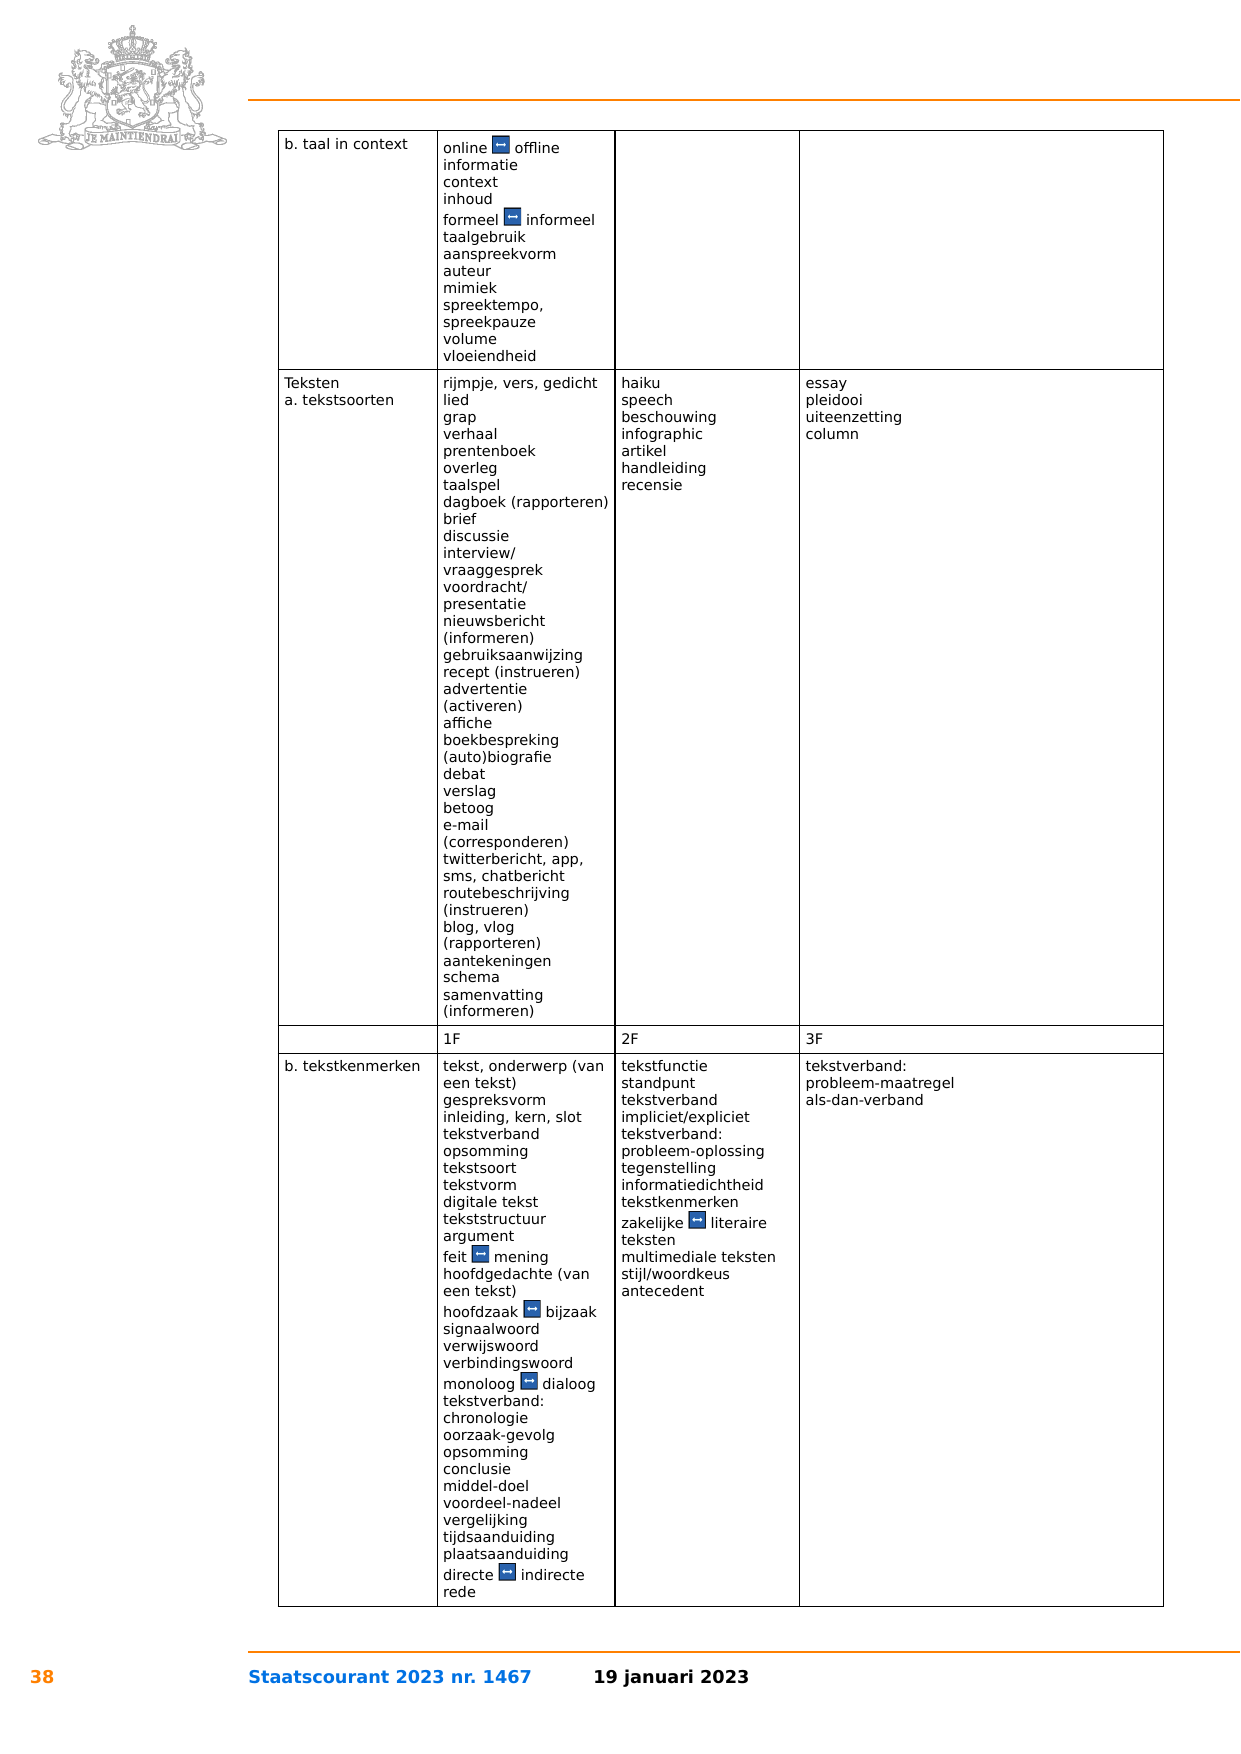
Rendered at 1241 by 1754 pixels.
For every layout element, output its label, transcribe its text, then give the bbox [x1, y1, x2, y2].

table_cell [616, 131, 799, 369]
table_cell tekstfunctie standpunt tekstverband impliciet/expliciet tekstverband: probleem-oplossing tegenstelling informatiedichtheid tekstkenmerken zakelijke literaire teksten multimediale teksten stijl/woordkeus antecedent [616, 1054, 799, 1606]
table_cell 2F [616, 1026, 799, 1052]
table_cell Teksten a. tekstsoorten [279, 370, 437, 1025]
table_cell b. taal in context [279, 131, 437, 369]
picture [38, 25, 227, 150]
table_cell [279, 1026, 437, 1052]
picture [688, 1211, 706, 1229]
table_cell online offline informatie context inhoud formeel informeel taalgebruik aanspreekvorm auteur mimiek spreektempo, spreekpauze volume vloeiendheid [438, 131, 614, 369]
table_cell 3F [800, 1026, 1163, 1052]
table_cell b. tekstkenmerken [279, 1054, 437, 1606]
table_cell tekstverband: probleem-maatregel als-dan-verband [800, 1054, 1163, 1606]
table_cell tekst, onderwerp (van een tekst) gespreksvorm inleiding, kern, slot tekstverband opsomming tekstsoort tekstvorm digitale tekst tekststructuur argument feit mening hoofdgedachte (van een tekst) hoofdzaak bijzaak signaalwoord verwijswoord verbindingswoord monoloog dialoog tekstverband: chronologie oorzaak-gevolg opsomming conclusie middel-doel voordeel-nadeel vergelijking tijdsaanduiding plaatsaanduiding directe indirecte rede [438, 1054, 614, 1606]
table_cell 1F [438, 1026, 614, 1052]
table_cell [800, 131, 1163, 369]
picture [520, 1372, 538, 1390]
table_cell essay pleidooi uiteenzetting column [800, 370, 1163, 1025]
picture [498, 1563, 516, 1581]
picture [523, 1300, 541, 1318]
table_cell haiku speech beschouwing infographic artikel handleiding recensie [616, 370, 799, 1025]
picture [492, 135, 510, 154]
picture [471, 1245, 490, 1263]
table_cell rijmpje, vers, gedicht lied grap verhaal prentenboek overleg taalspel dagboek (rapporteren) brief discussie interview/vraaggesprek voordracht/presentatie nieuwsbericht (informeren) gebruiksaanwijzing recept (instrueren) advertentie (activeren) affiche boekbespreking (auto)biografie debat verslag betoog e-mail (corresponderen) twitterbericht, app, sms, chatbericht routebeschrijving (instrueren) blog, vlog (rapporteren) aantekeningen schema samenvatting (informeren) [438, 370, 614, 1025]
picture [503, 207, 522, 226]
